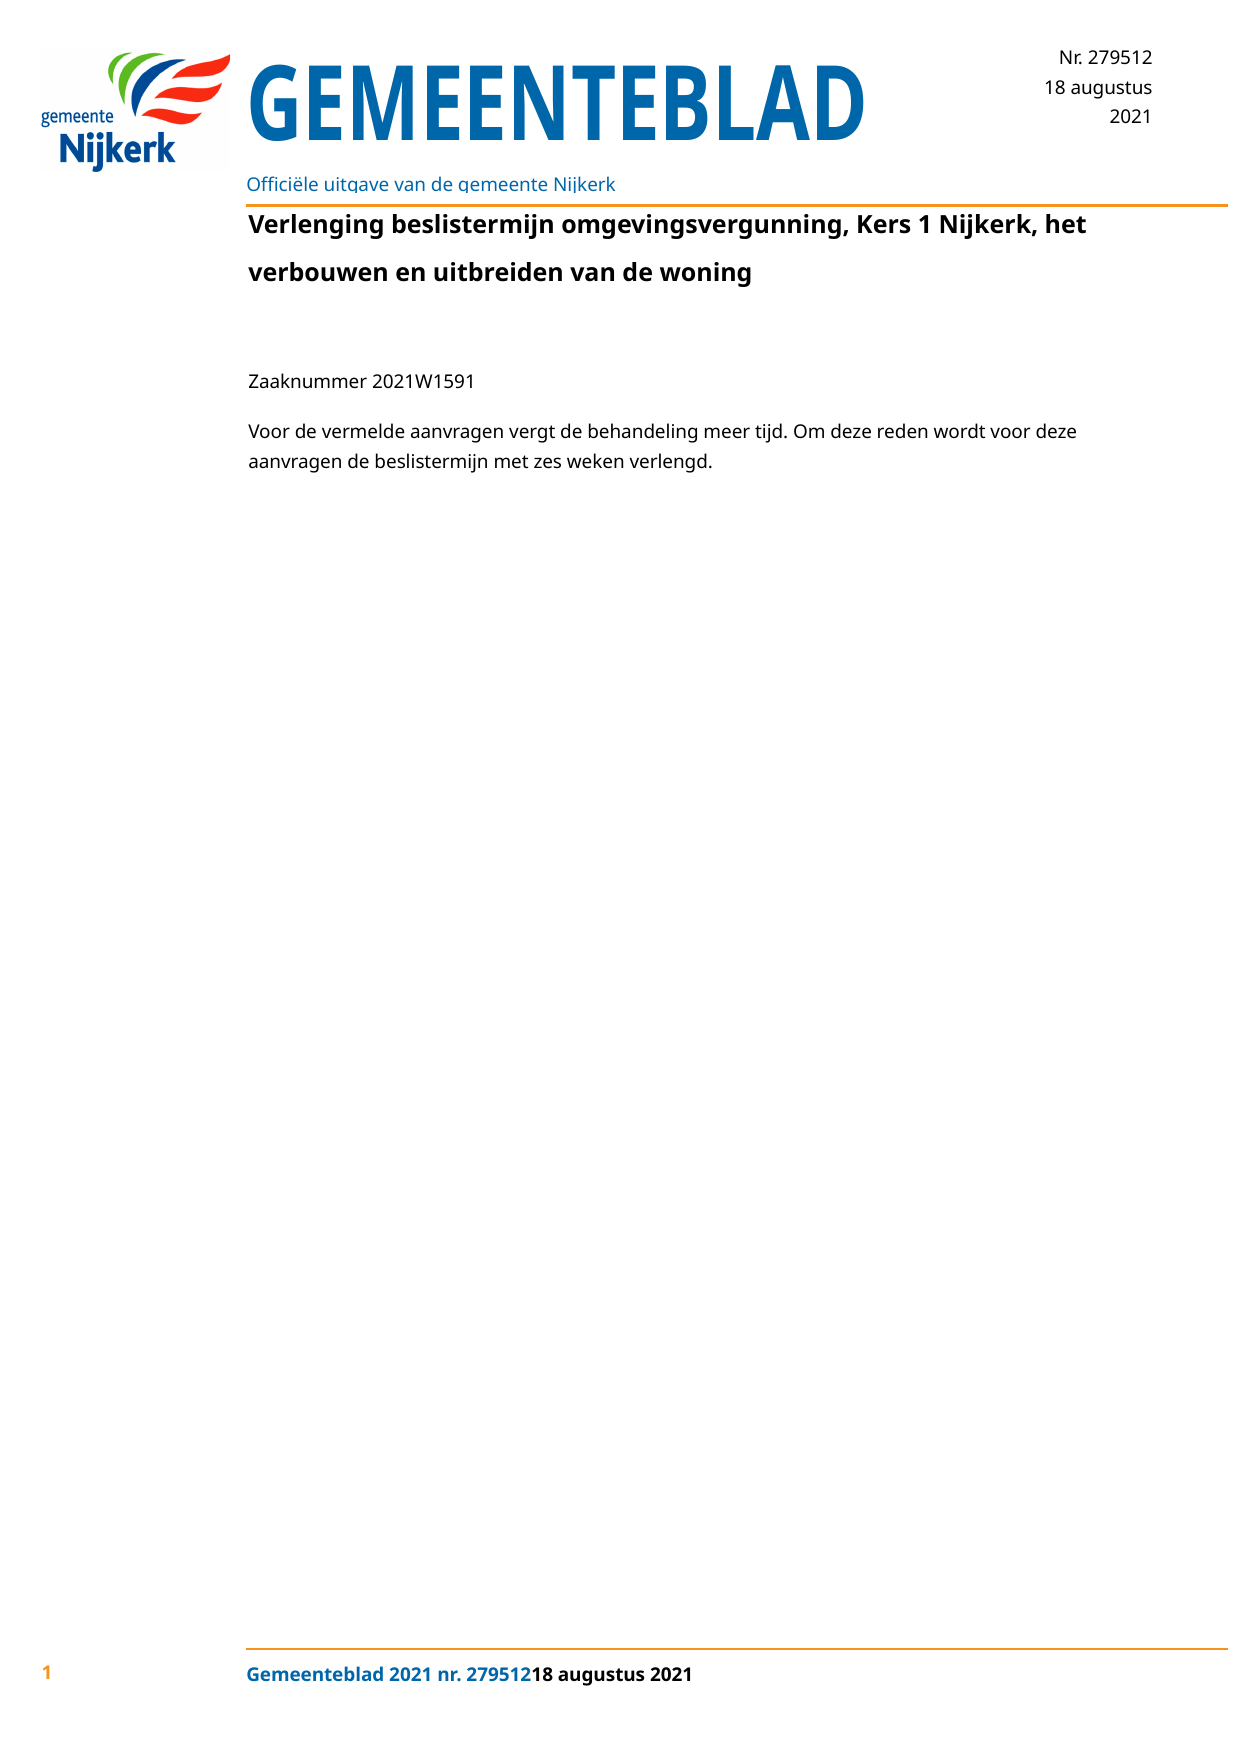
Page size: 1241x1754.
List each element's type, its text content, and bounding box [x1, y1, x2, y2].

text Voor de vermelde aanvragen vergt de behandeling meer tijd. Om deze reden wordt voor deze aanvragen de beslistermijn met zes weken verlengd. [248, 419, 1152, 474]
text Verlenging beslistermijn omgevingsvergunning, Kers 1 Nijkerk, het verbouwen en uitbreiden van de woning [248, 207, 1152, 288]
picture [41, 47, 231, 172]
text Zaaknummer 2021W1591 [248, 368, 1152, 394]
